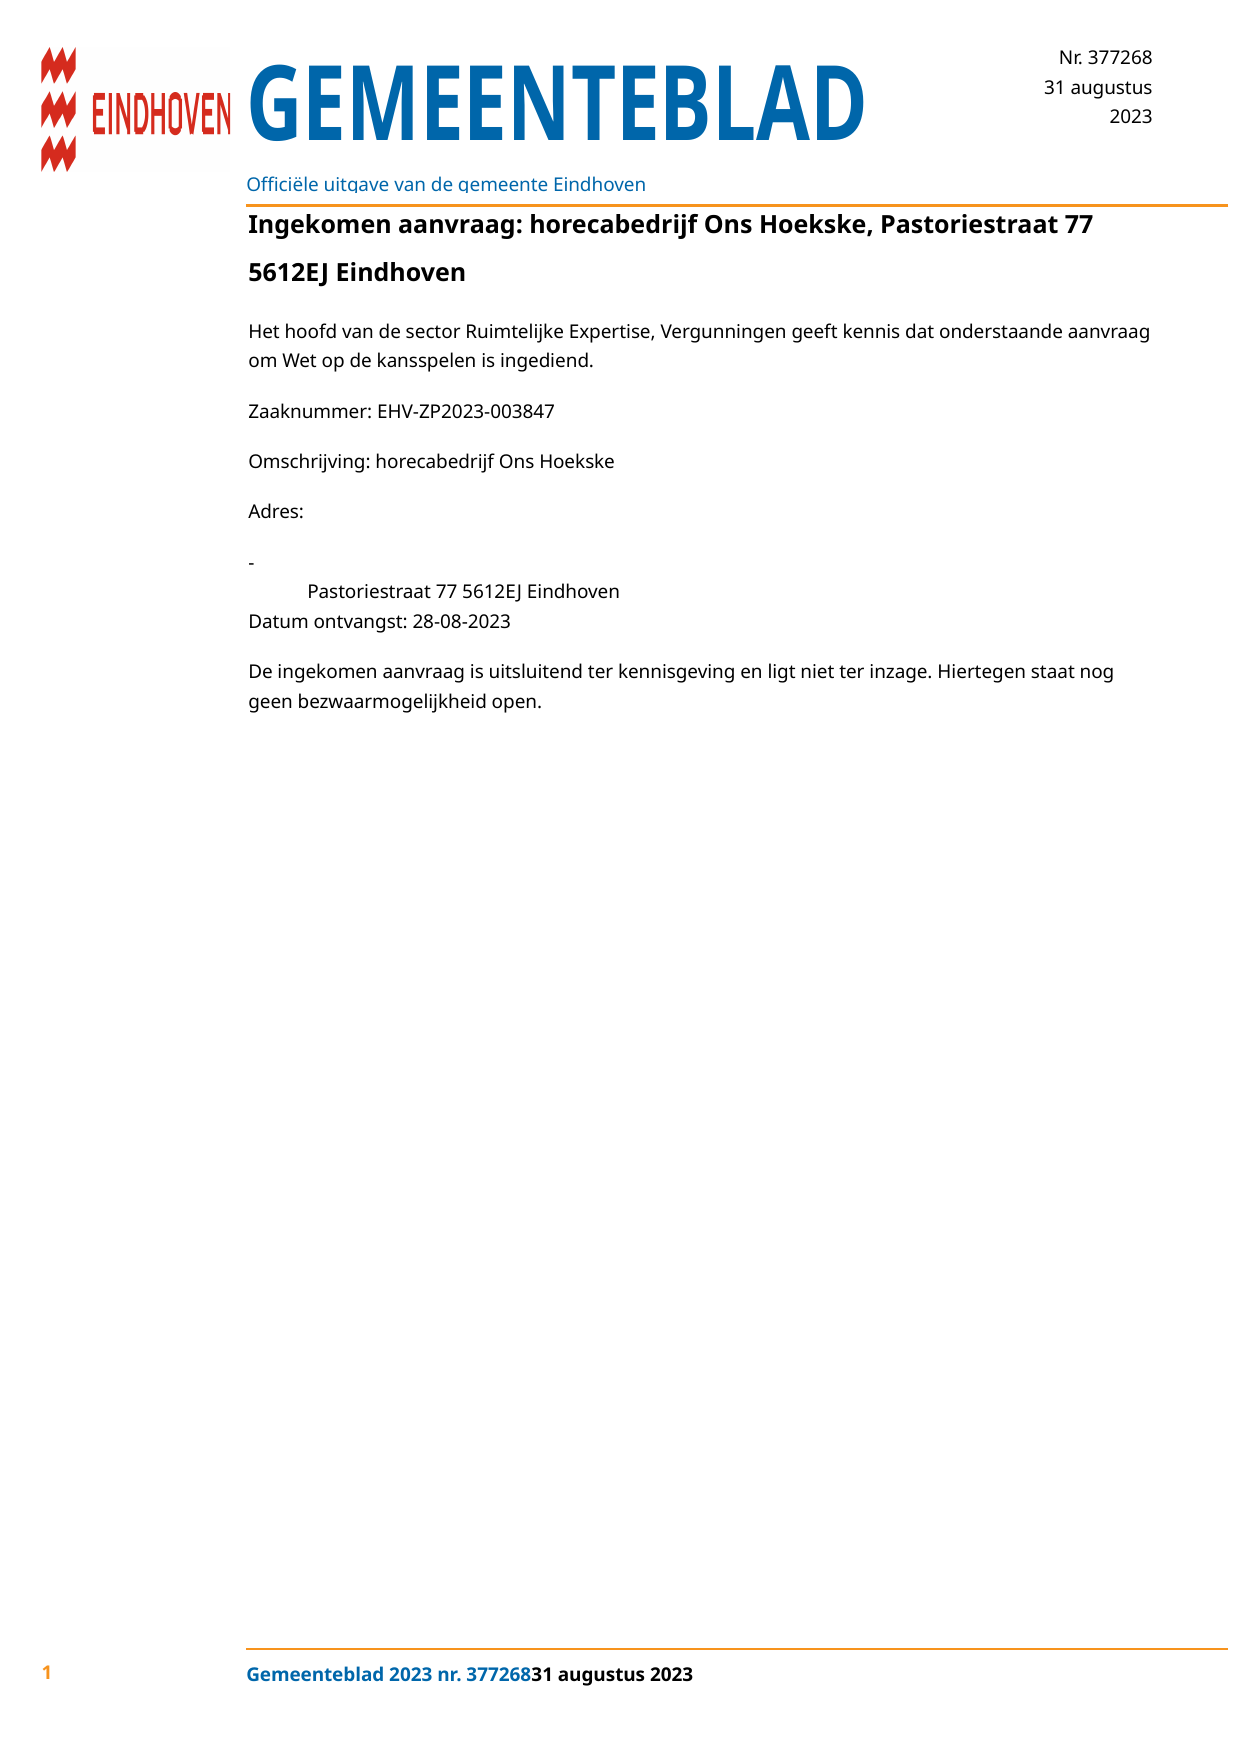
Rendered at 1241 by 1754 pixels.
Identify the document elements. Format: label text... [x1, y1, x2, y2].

text Adres: [248, 499, 1152, 524]
text Het hoofd van de sector Ruimtelijke Expertise, Vergunningen geeft kennis dat onderstaande aanvraag om Wet op de kansspelen is ingediend. [248, 318, 1152, 373]
text Zaaknummer: EHV-ZP2023-003847 [248, 398, 1152, 424]
text De ingekomen aanvraag is uitsluitend ter kennisgeving en ligt niet ter inzage. Hiertegen staat nog geen bezwaarmogelijkheid open. [248, 659, 1152, 714]
picture [41, 47, 231, 172]
text Ingekomen aanvraag: horecabedrijf Ons Hoekske, Pastoriestraat 77 5612EJ Eindhoven [248, 207, 1152, 288]
text Omschrijving: horecabedrijf Ons Hoekske [248, 448, 1152, 474]
text Datum ontvangst: 28-08-2023 [248, 608, 1152, 634]
list Pastoriestraat 77 5612EJ Eindhoven [248, 579, 1152, 604]
